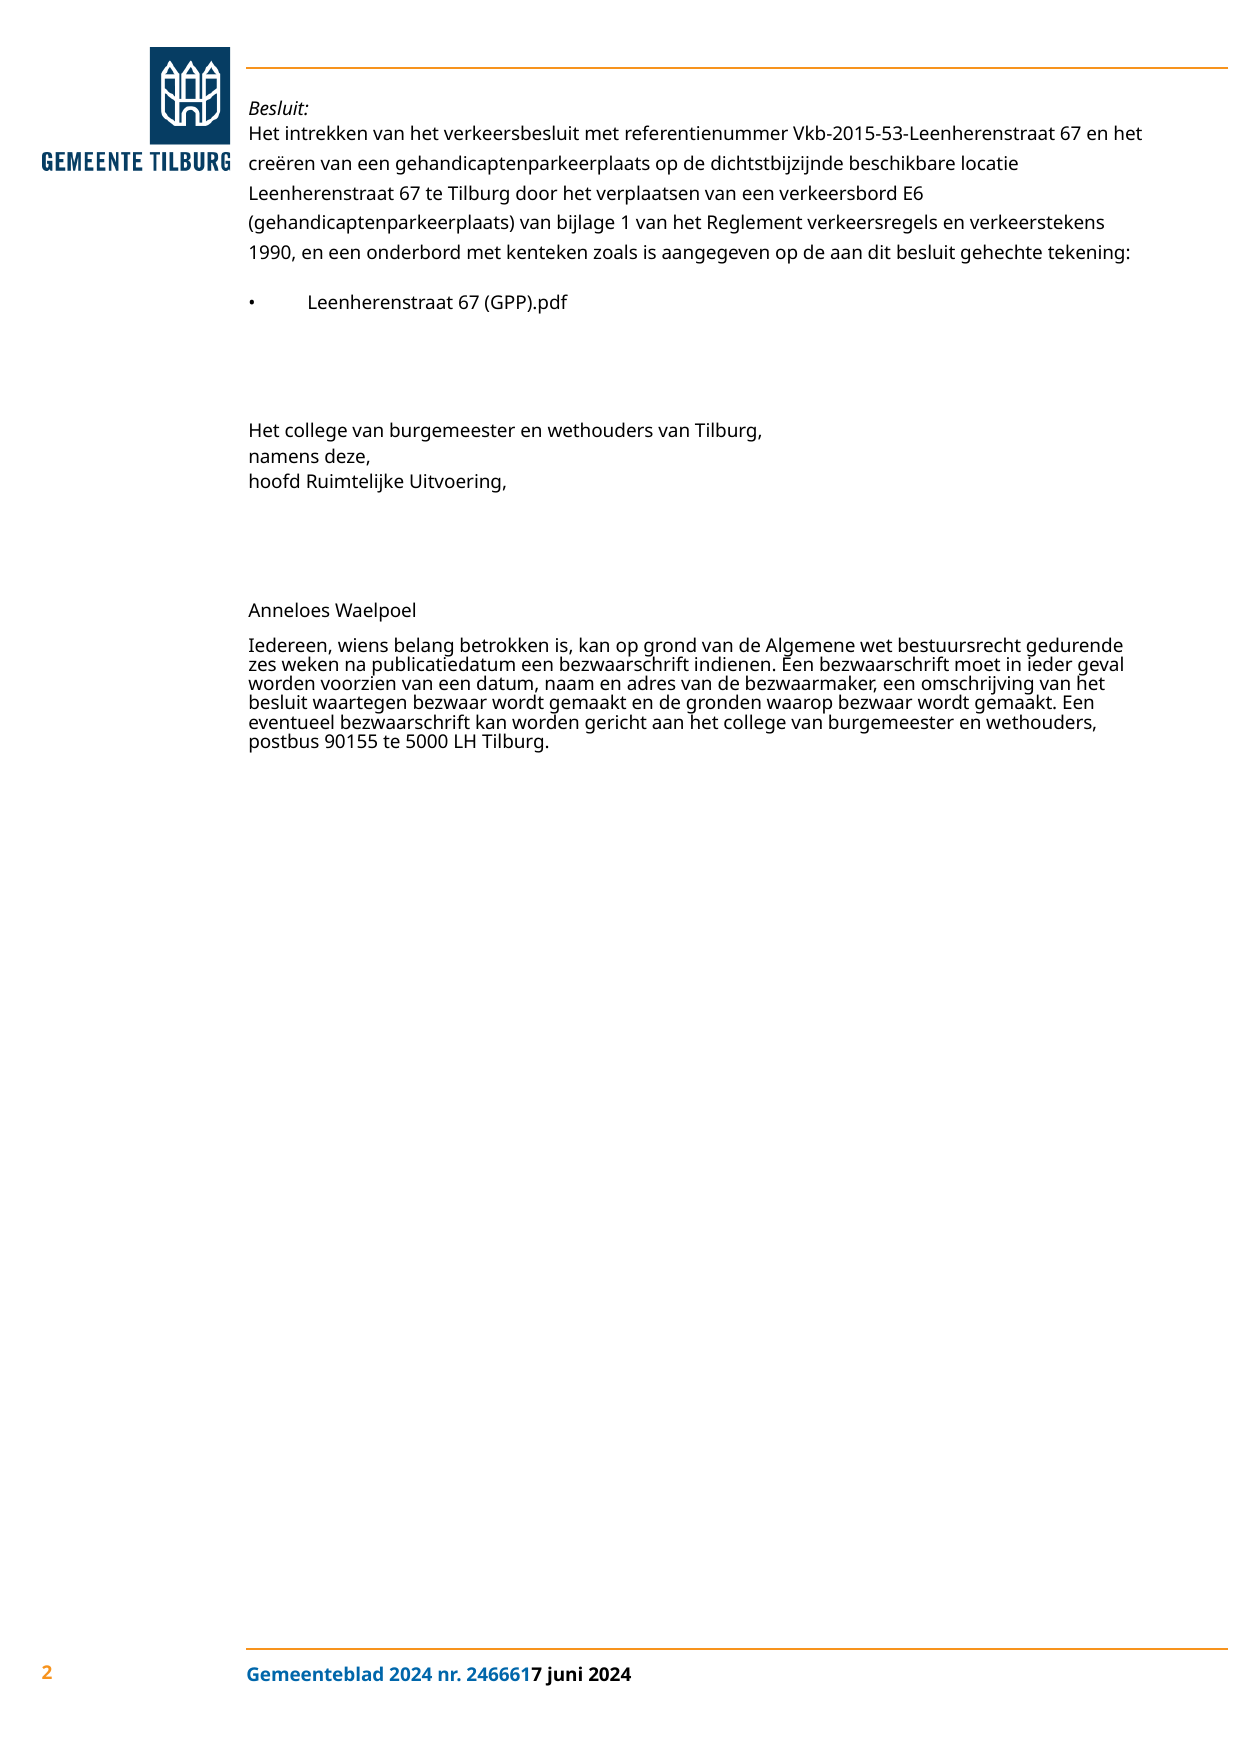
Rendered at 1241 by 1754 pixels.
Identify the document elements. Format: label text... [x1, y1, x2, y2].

text Besluit: [248, 95, 1152, 121]
text Het college van burgemeester en wethouders van Tilburg, [248, 417, 1152, 443]
picture [41, 47, 231, 172]
text Het intrekken van het verkeersbesluit met referentienummer Vkb-2015-53-Leenherenstraat 67 en het creëren van een gehandicaptenparkeerplaats op de dichtstbijzijnde beschikbare locatie Leenherenstraat 67 te Tilburg door het verplaatsen van een verkeersbord E6 (gehandicaptenparkeerplaats) van bijlage 1 van het Reglement verkeersregels en verkeerstekens 1990, en een onderbord met kenteken zoals is aangegeven op de aan dit besluit gehechte tekening: [248, 121, 1152, 264]
list Leenherenstraat 67 (GPP).pdf [248, 289, 1152, 315]
text namens deze, [248, 443, 1152, 468]
text Iedereen, wiens belang betrokken is, kan op grond van de Algemene wet bestuursrecht gedurende zes weken na publicatiedatum een bezwaarschrift indienen. Een bezwaarschrift moet in ieder geval worden voorzien van een datum, naam en adres van de bezwaarmaker, een omschrijving van het besluit waartegen bezwaar wordt gemaakt en de gronden waarop bezwaar wordt gemaakt. Een eventueel bezwaarschrift kan worden gericht aan het college van burgemeester en wethouders, postbus 90155 te 5000 LH Tilburg. [248, 637, 1152, 752]
text Anneloes Waelpoel [248, 597, 1152, 623]
text hoofd Ruimtelijke Uitvoering, [248, 468, 1152, 494]
